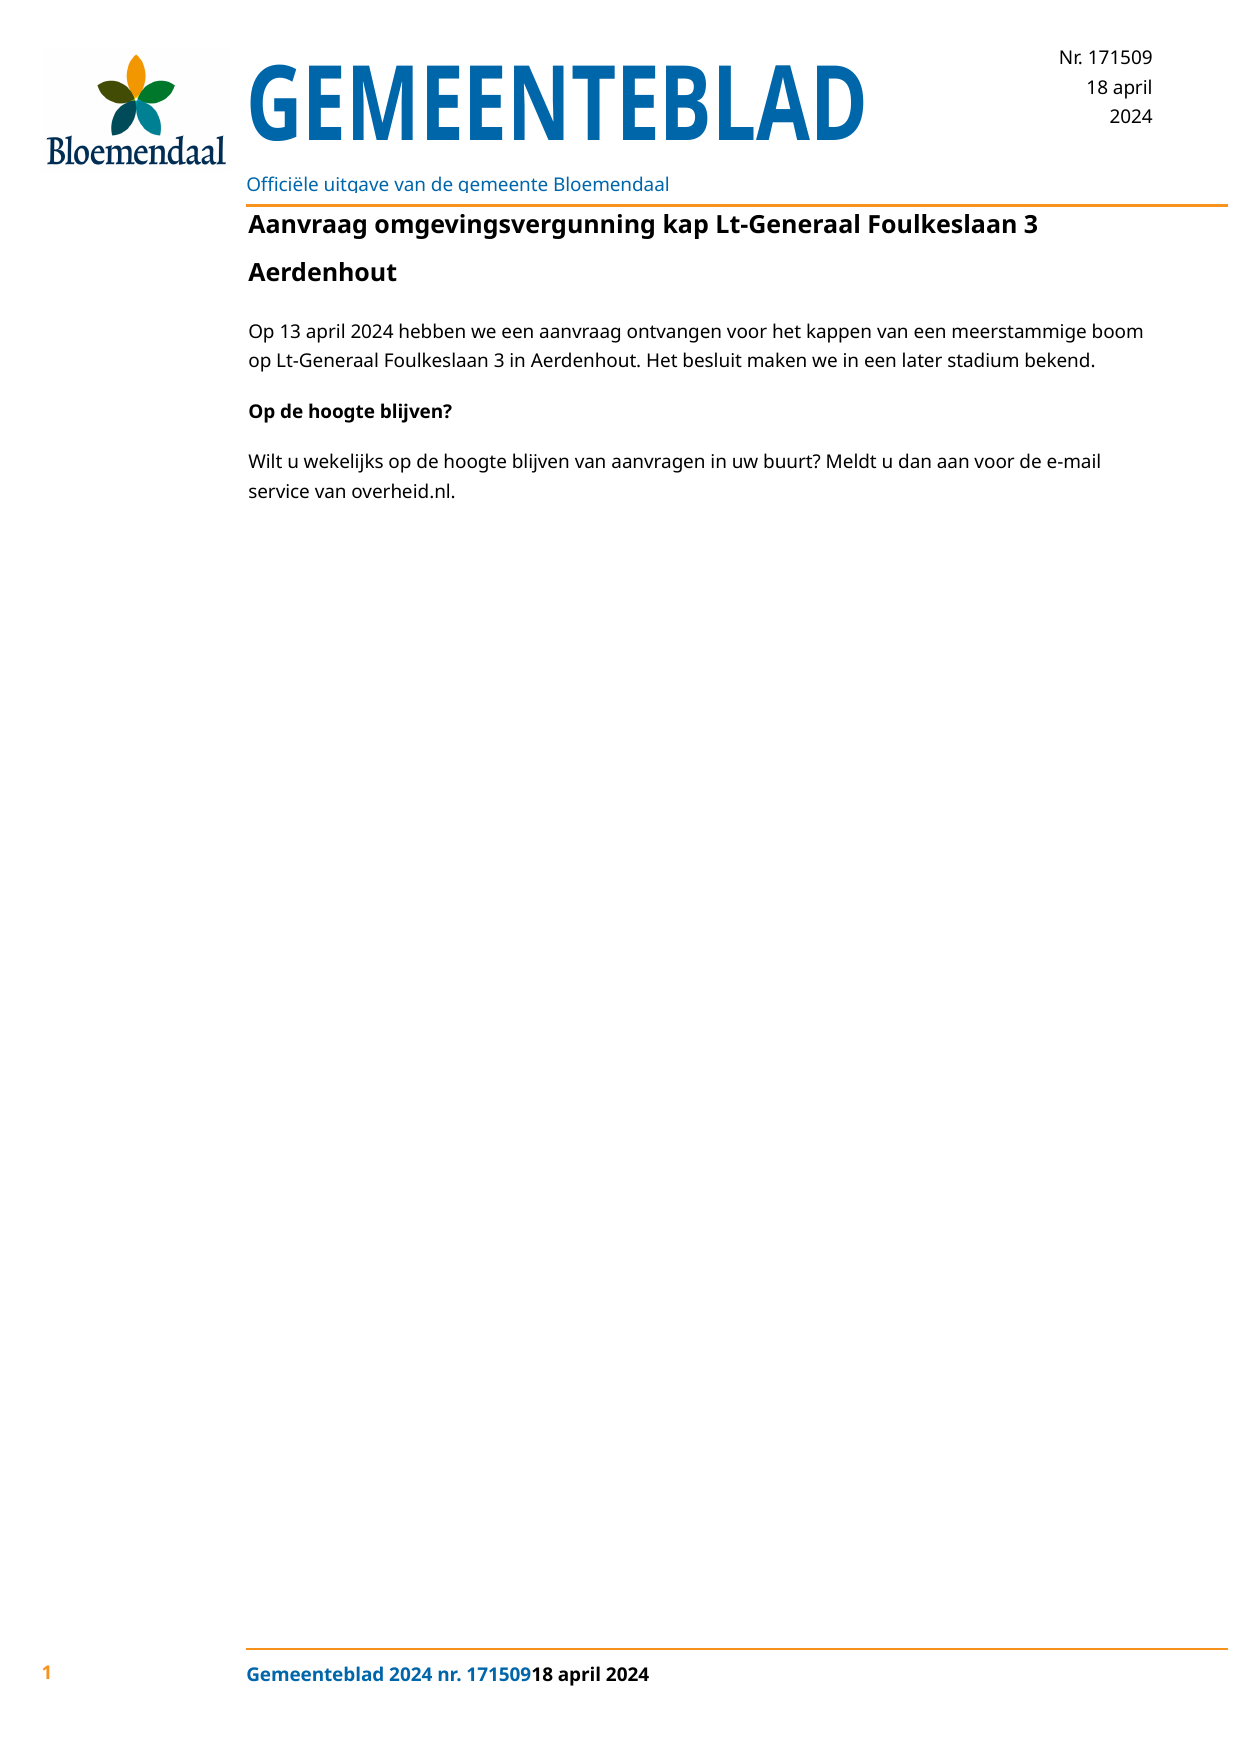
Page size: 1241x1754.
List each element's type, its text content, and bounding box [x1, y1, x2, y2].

text Aanvraag omgevingsvergunning kap Lt-Generaal Foulkeslaan 3 Aerdenhout [248, 207, 1152, 288]
picture [41, 47, 231, 172]
text Wilt u wekelijks op de hoogte blijven van aanvragen in uw buurt? Meldt u dan aan voor de e-mail service van overheid.nl. [248, 448, 1152, 504]
text Op 13 april 2024 hebben we een aanvraag ontvangen voor het kappen van een meerstammige boom op Lt-Generaal Foulkeslaan 3 in Aerdenhout. Het besluit maken we in een later stadium bekend. [248, 318, 1152, 373]
text Op de hoogte blijven? [248, 398, 1152, 424]
